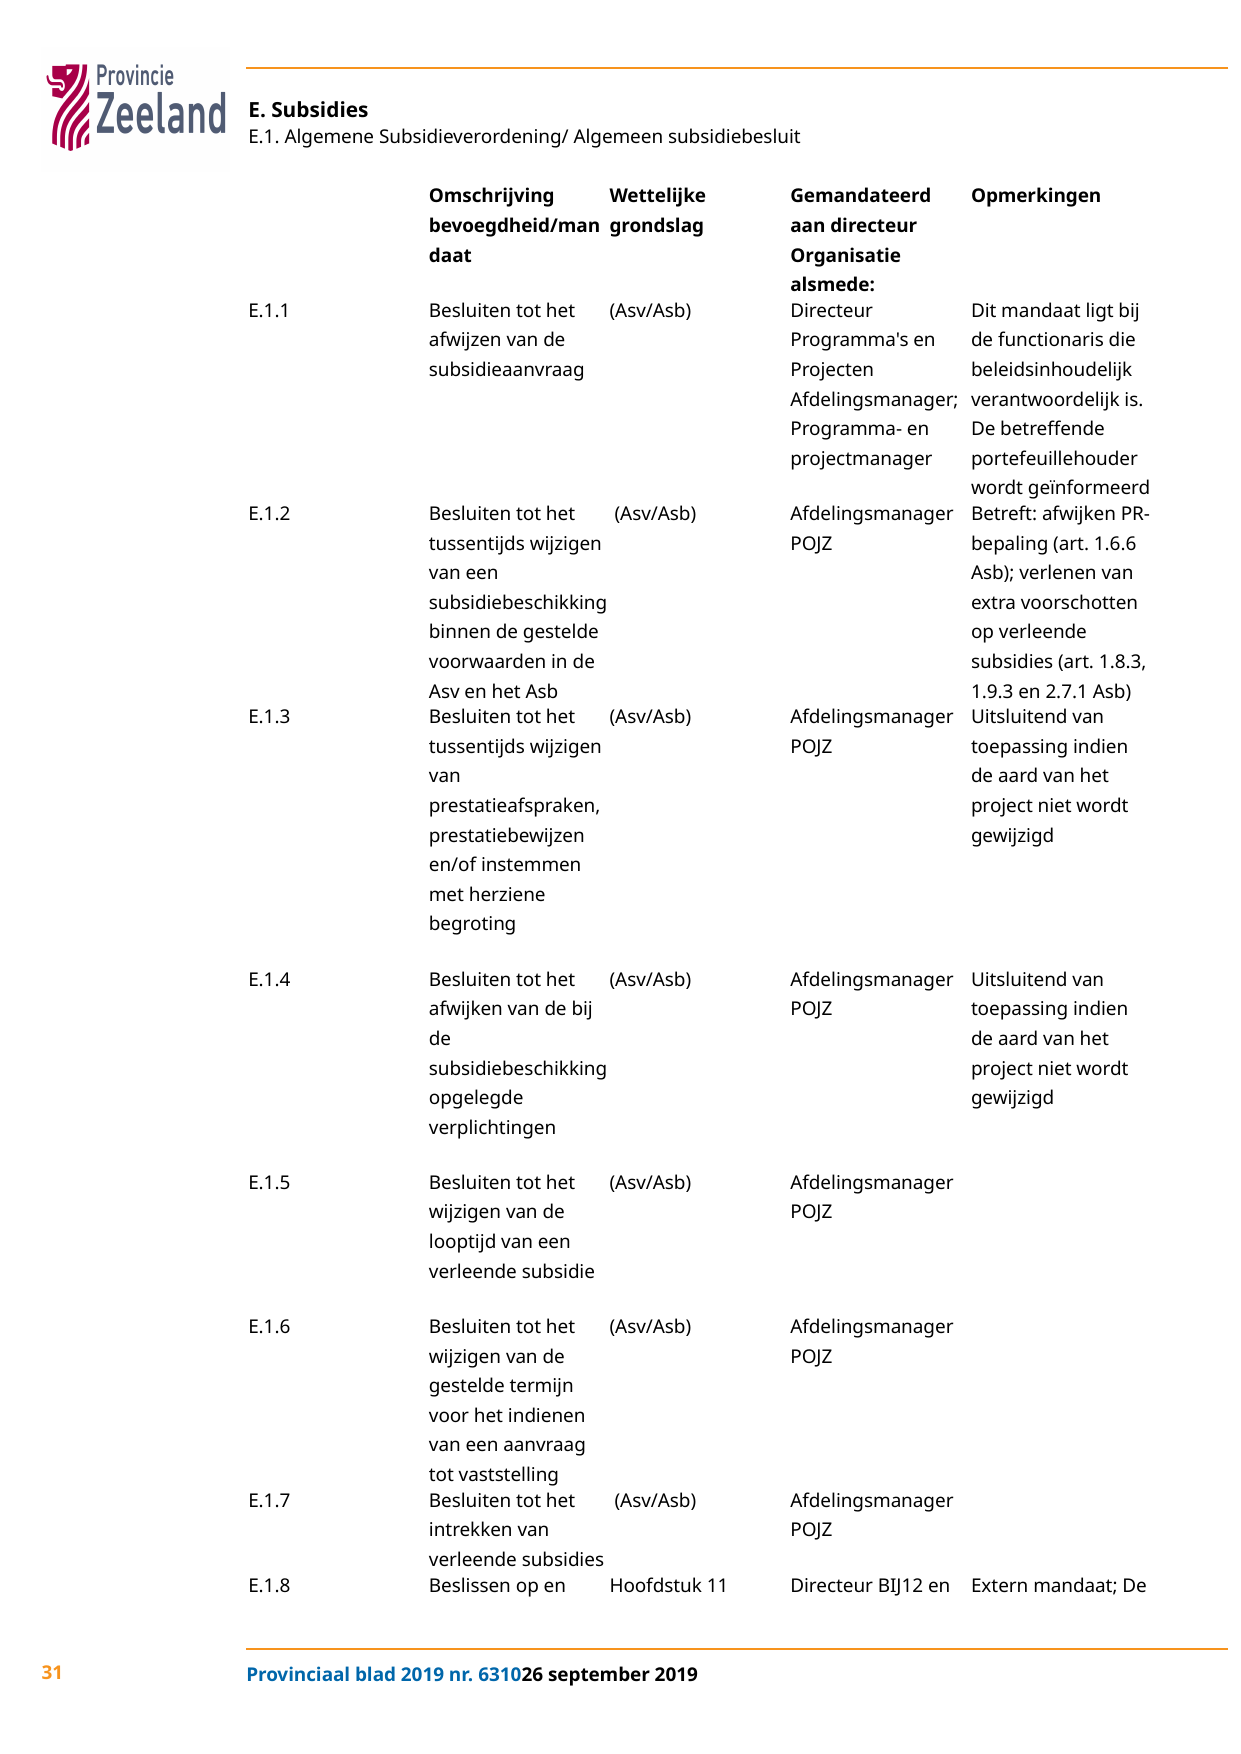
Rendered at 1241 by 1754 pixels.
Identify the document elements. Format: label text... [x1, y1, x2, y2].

table_cell E.1.3 [248, 704, 429, 966]
table_cell Besluiten tot het afwijken van de bij de subsidiebeschikking opgelegde verplichtingen [429, 966, 609, 1169]
table_cell Hoofdstuk 11 [609, 1572, 790, 1597]
table_cell [971, 1313, 1152, 1487]
text E.1. Algemene Subsidieverordening/ Algemeen subsidiebesluit [248, 123, 1152, 149]
picture [41, 47, 231, 172]
table_cell Afdelingsmanager POJZ [790, 1313, 971, 1487]
table_cell Directeur Programma's en Projecten Afdelingsmanager; Programma- en projectmanager [790, 297, 971, 500]
table_cell (Asv/Asb) [609, 500, 790, 703]
table_header Opmerkingen [971, 183, 1152, 297]
table_header Wettelijke grondslag [609, 183, 790, 297]
table_cell (Asv/Asb) [609, 1313, 790, 1487]
table_cell Afdelingsmanager POJZ [790, 500, 971, 703]
table_header Omschrijving bevoegdheid/mandaat [429, 183, 609, 297]
table_cell Afdelingsmanager POJZ [790, 1487, 971, 1572]
table_header Gemandateerd aan directeur Organisatie alsmede: [790, 183, 971, 297]
table_cell (Asv/Asb) [609, 966, 790, 1169]
table_cell (Asv/Asb) [609, 704, 790, 966]
table_cell Uitsluitend van toepassing indien de aard van het project niet wordt gewijzigd [971, 966, 1152, 1169]
table_cell Afdelingsmanager POJZ [790, 704, 971, 966]
table_cell Extern mandaat; De [971, 1572, 1152, 1597]
table_cell (Asv/Asb) [609, 1487, 790, 1572]
table_cell (Asv/Asb) [609, 1169, 790, 1313]
table_cell Betreft: afwijken PR-bepaling (art. 1.6.6 Asb); verlenen van extra voorschotten op verleende subsidies (art. 1.8.3, 1.9.3 en 2.7.1 Asb) [971, 500, 1152, 703]
table_cell Besluiten tot het tussentijds wijzigen van een subsidiebeschikking binnen de gestelde voorwaarden in de Asv en het Asb [429, 500, 609, 703]
table_cell [971, 1169, 1152, 1313]
table_cell E.1.4 [248, 966, 429, 1169]
table_header [248, 183, 429, 297]
table_cell E.1.8 [248, 1572, 429, 1597]
table_cell (Asv/Asb) [609, 297, 790, 500]
table_cell E.1.1 [248, 297, 429, 500]
table_cell Afdelingsmanager POJZ [790, 966, 971, 1169]
table_cell Besluiten tot het afwijzen van de subsidieaanvraag [429, 297, 609, 500]
table_cell Besluiten tot het wijzigen van de gestelde termijn voor het indienen van een aanvraag tot vaststelling [429, 1313, 609, 1487]
table_cell Besluiten tot het tussentijds wijzigen van prestatieafspraken, prestatiebewijzen en/of instemmen met herziene begroting [429, 704, 609, 966]
table_cell Afdelingsmanager POJZ [790, 1169, 971, 1313]
table_cell E.1.6 [248, 1313, 429, 1487]
text E. Subsidies [248, 95, 1152, 123]
table_cell E.1.7 [248, 1487, 429, 1572]
table_cell E.1.2 [248, 500, 429, 703]
table_cell Directeur BIJ12 en [790, 1572, 971, 1597]
table_cell [971, 1487, 1152, 1572]
table_cell Uitsluitend van toepassing indien de aard van het project niet wordt gewijzigd [971, 704, 1152, 966]
table_cell Dit mandaat ligt bij de functionaris die beleidsinhoudelijk verantwoordelijk is. De betreffende portefeuillehouder wordt geïnformeerd [971, 297, 1152, 500]
table_cell E.1.5 [248, 1169, 429, 1313]
table_cell Besluiten tot het intrekken van verleende subsidies [429, 1487, 609, 1572]
table_cell Beslissen op en [429, 1572, 609, 1597]
table_cell Besluiten tot het wijzigen van de looptijd van een verleende subsidie [429, 1169, 609, 1313]
